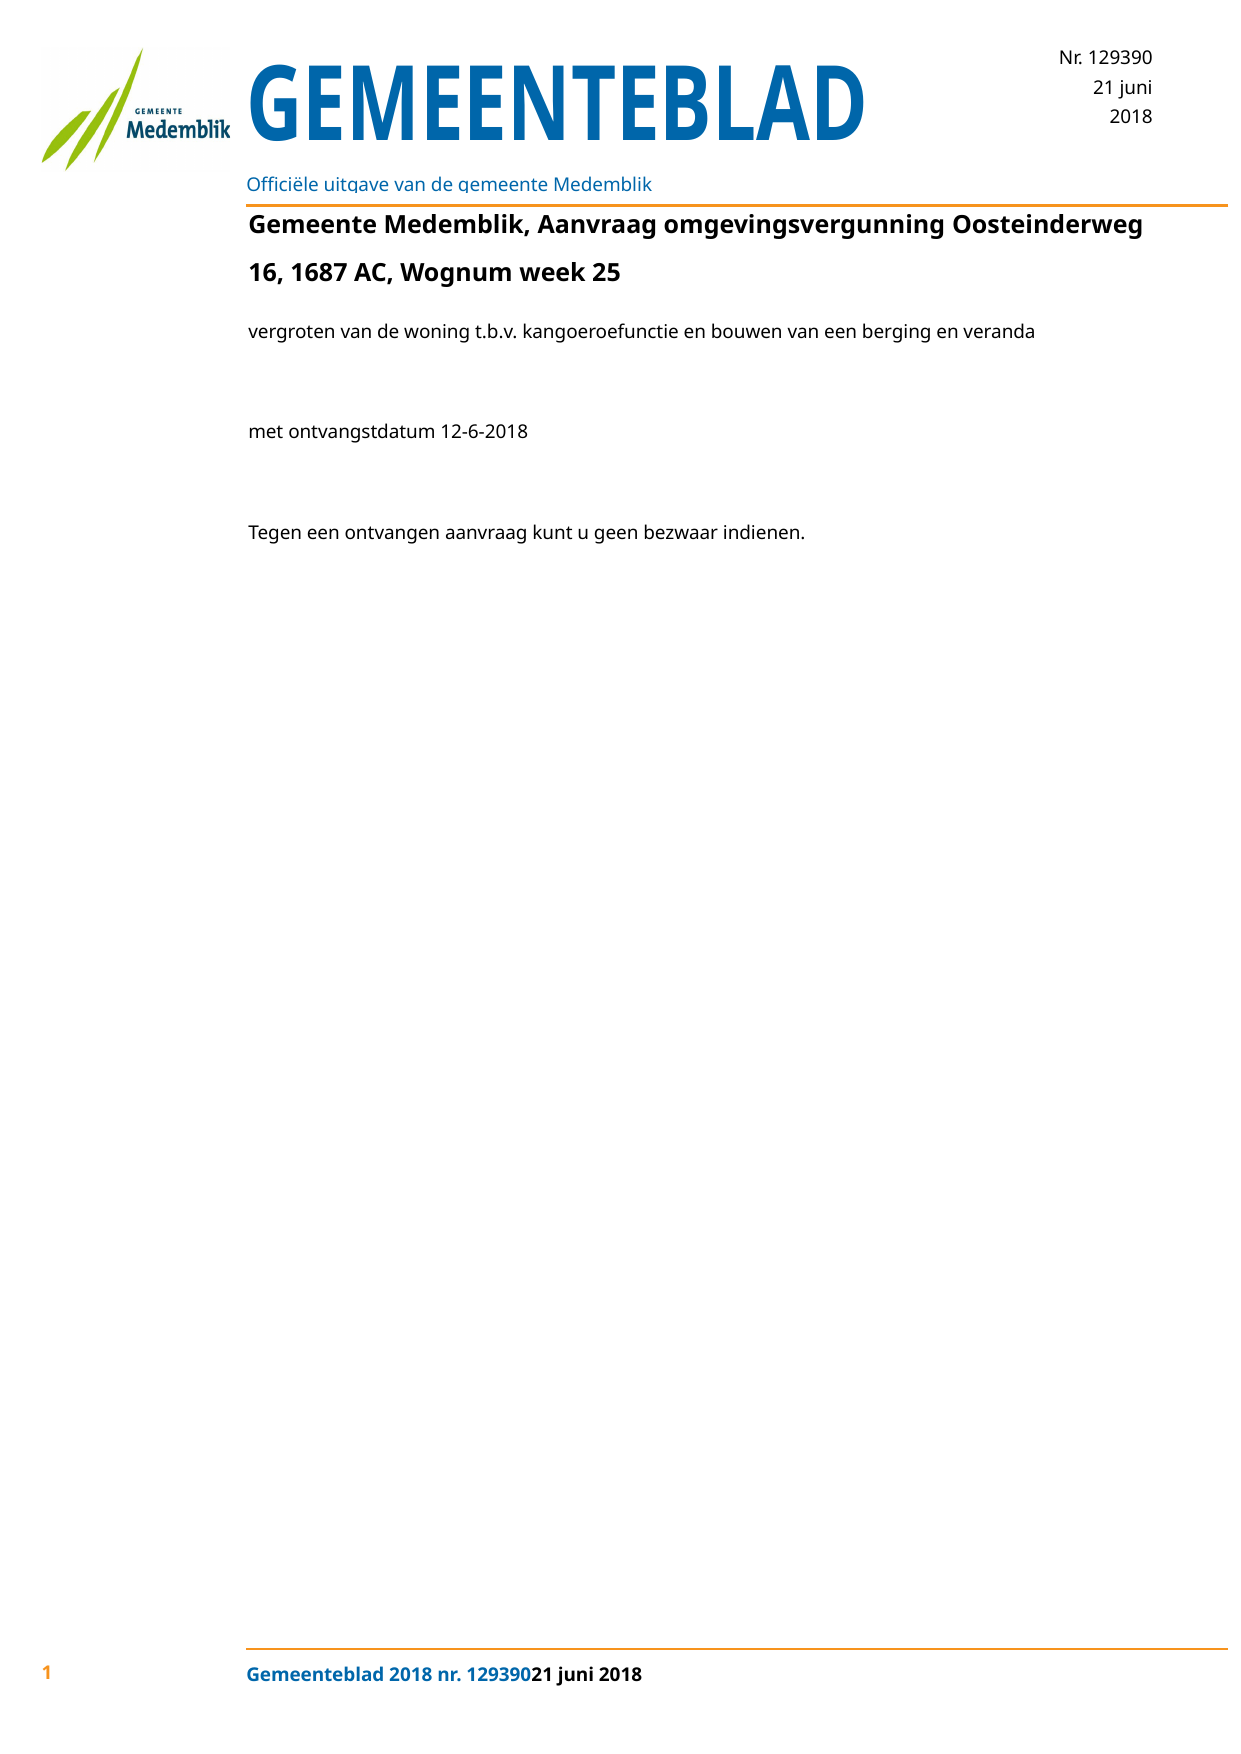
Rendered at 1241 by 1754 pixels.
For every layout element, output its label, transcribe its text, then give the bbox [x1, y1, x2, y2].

text Gemeente Medemblik, Aanvraag omgevingsvergunning Oosteinderweg 16, 1687 AC, Wognum week 25 [248, 207, 1152, 288]
text vergroten van de woning t.b.v. kangoeroefunctie en bouwen van een berging en veranda [248, 318, 1152, 344]
picture [41, 47, 231, 172]
text met ontvangstdatum 12-6-2018 [248, 419, 1152, 444]
text Tegen een ontvangen aanvraag kunt u geen bezwaar indienen. [248, 519, 1152, 545]
